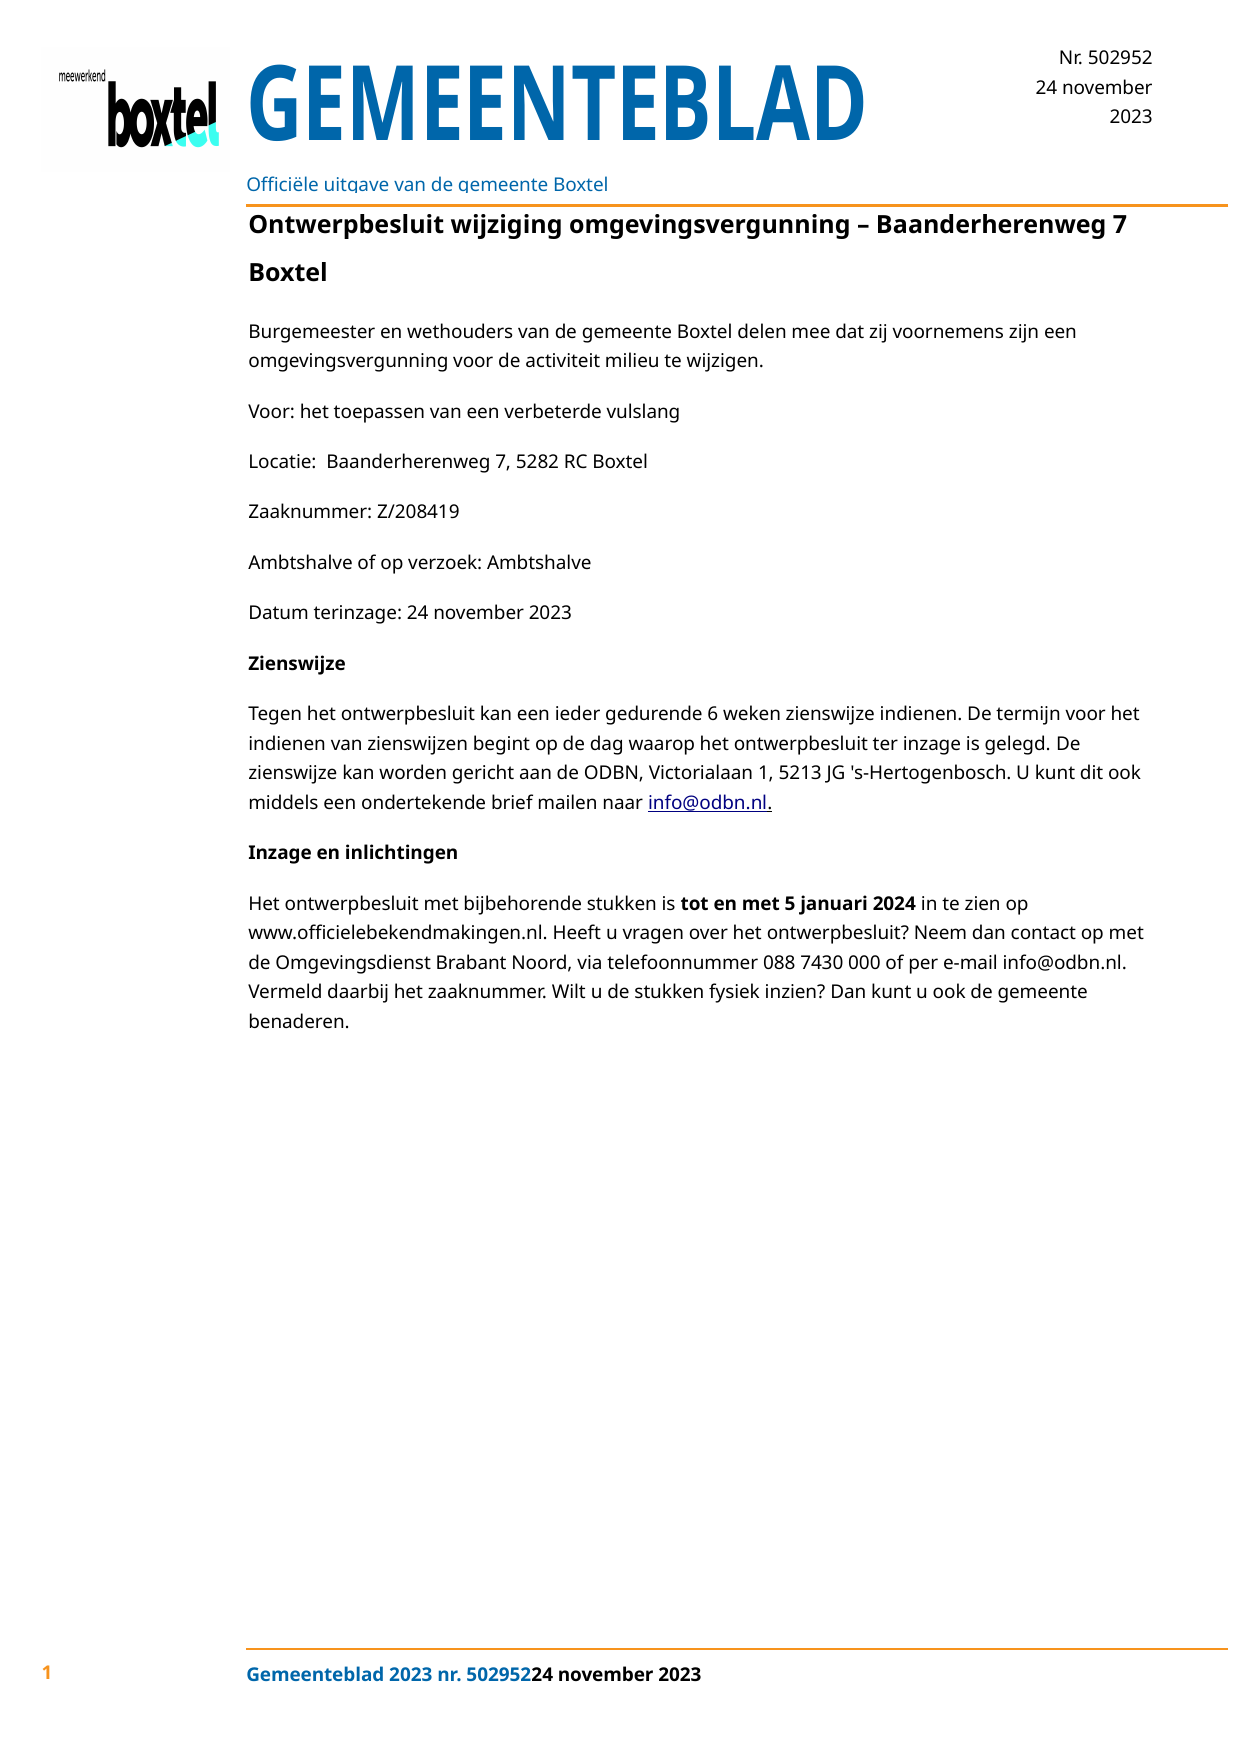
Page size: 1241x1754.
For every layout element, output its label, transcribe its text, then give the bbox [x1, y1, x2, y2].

picture [41, 47, 231, 172]
text Datum terinzage: 24 november 2023 [248, 599, 1152, 625]
text Het ontwerpbesluit met bijbehorende stukken is tot en met 5 januari 2024 in te zien op www.officielebekendmakingen.nl. Heeft u vragen over het ontwerpbesluit? Neem dan contact op met de Omgevingsdienst Brabant Noord, via telefoonnummer 088 7430 000 of per e-mail info@odbn.nl. Vermeld daarbij het zaaknummer. Wilt u de stukken fysiek inzien? Dan kunt u ook de gemeente benaderen. [248, 890, 1152, 1034]
text Burgemeester en wethouders van de gemeente Boxtel delen mee dat zij voornemens zijn een omgevingsvergunning voor de activiteit milieu te wijzigen. [248, 318, 1152, 373]
text Zienswijze [248, 650, 1152, 676]
text Ambtshalve of op verzoek: Ambtshalve [248, 549, 1152, 575]
text Inzage en inlichtingen [248, 839, 1152, 865]
text Voor: het toepassen van een verbeterde vulslang [248, 398, 1152, 424]
text Zaaknummer: Z/208419 [248, 499, 1152, 524]
text Ontwerpbesluit wijziging omgevingsvergunning – Baanderherenweg 7 Boxtel [248, 207, 1152, 288]
text Locatie: Baanderherenweg 7, 5282 RC Boxtel [248, 448, 1152, 474]
text Tegen het ontwerpbesluit kan een ieder gedurende 6 weken zienswijze indienen. De termijn voor het indienen van zienswijzen begint op de dag waarop het ontwerpbesluit ter inzage is gelegd. De zienswijze kan worden gericht aan de ODBN, Victorialaan 1, 5213 JG 's-Hertogenbosch. U kunt dit ook middels een ondertekende brief mailen naar info@odbn.nl. [248, 700, 1152, 815]
